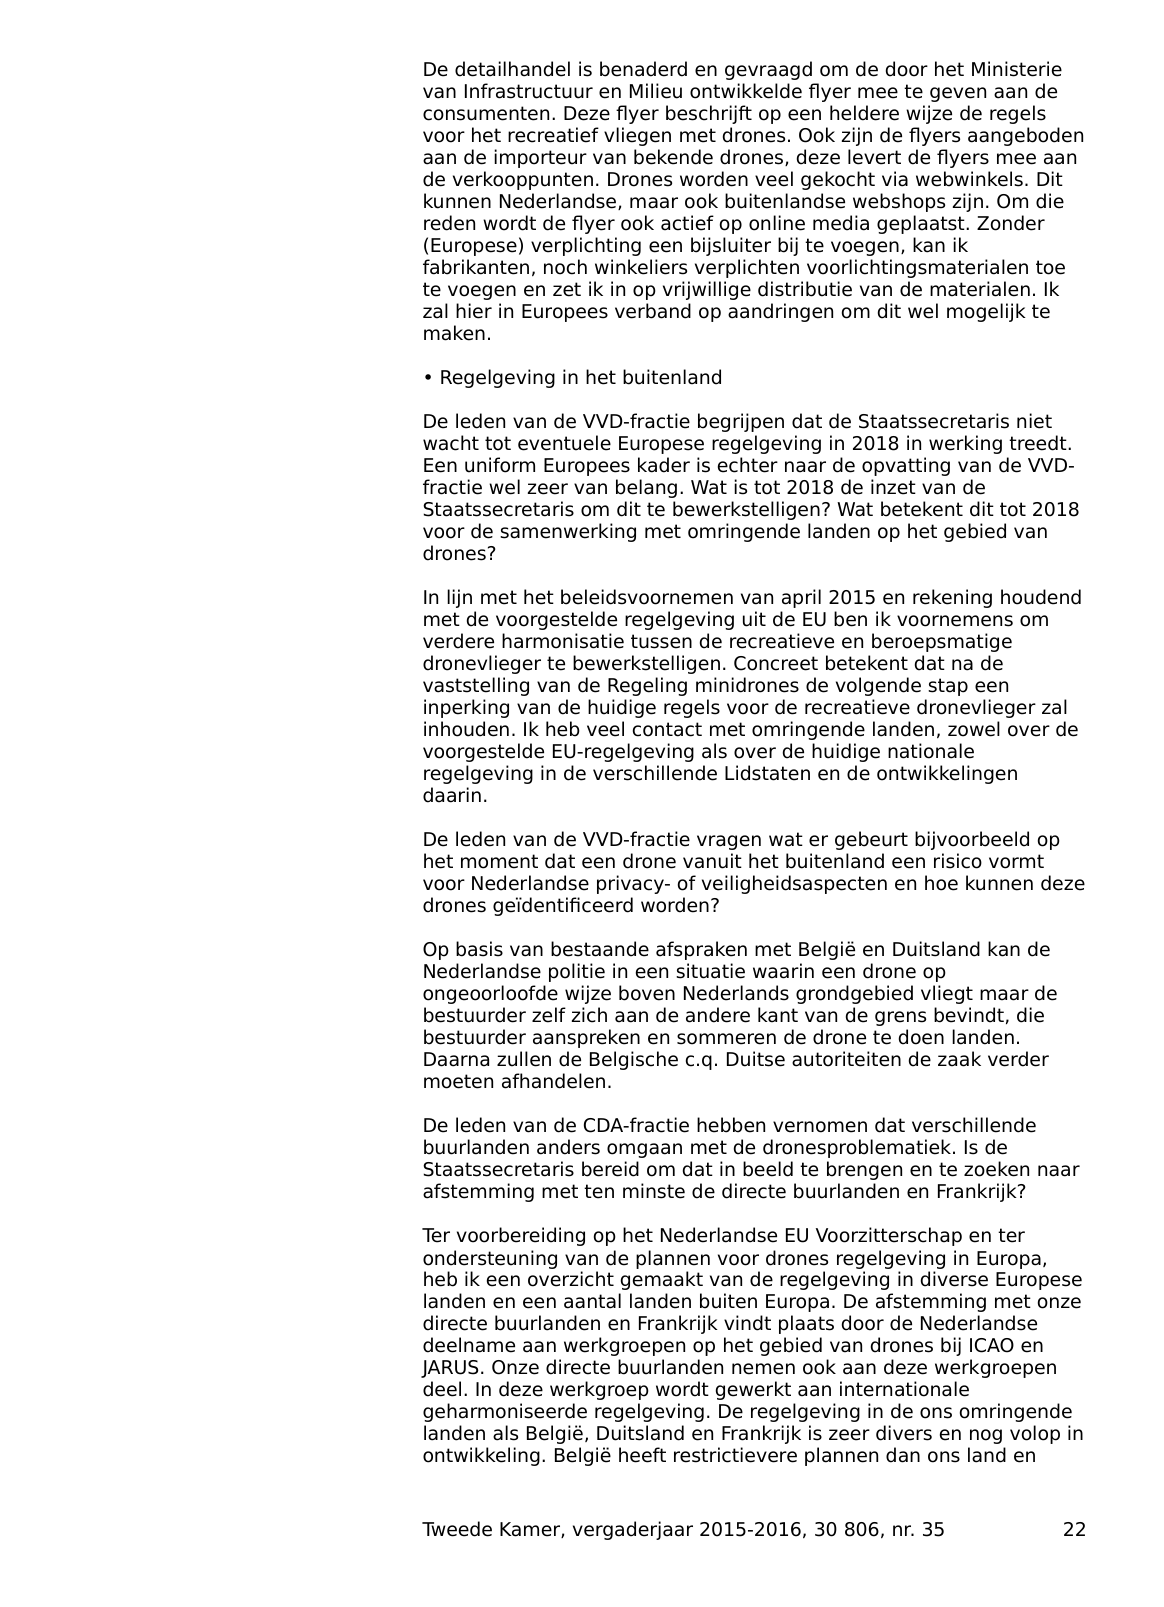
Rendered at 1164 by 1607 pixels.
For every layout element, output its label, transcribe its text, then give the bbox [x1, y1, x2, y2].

subtitle • Regelgeving in het buitenland [422, 367, 1087, 389]
text De leden van de VVD-fractie vragen wat er gebeurt bijvoorbeeld op het moment dat een drone vanuit het buitenland een risico vormt voor Nederlandse privacy- of veiligheidsaspecten en hoe kunnen deze drones geïdentificeerd worden? [422, 829, 1087, 917]
text De leden van de VVD-fractie begrijpen dat de Staatssecretaris niet wacht tot eventuele Europese regelgeving in 2018 in werking treedt. Een uniform Europees kader is echter naar de opvatting van de VVD-fractie wel zeer van belang. Wat is tot 2018 de inzet van de Staatssecretaris om dit te bewerkstelligen? Wat betekent dit tot 2018 voor de samenwerking met omringende landen op het gebied van drones? [422, 411, 1087, 565]
text De detailhandel is benaderd en gevraagd om de door het Ministerie van Infrastructuur en Milieu ontwikkelde flyer mee te geven aan de consumenten. Deze flyer beschrijft op een heldere wijze de regels voor het recreatief vliegen met drones. Ook zijn de flyers aangeboden aan de importeur van bekende drones, deze levert de flyers mee aan de verkooppunten. Drones worden veel gekocht via webwinkels. Dit kunnen Nederlandse, maar ook buitenlandse webshops zijn. Om die reden wordt de flyer ook actief op online media geplaatst. Zonder (Europese) verplichting een bijsluiter bij te voegen, kan ik fabrikanten, noch winkeliers verplichten voorlichtingsmaterialen toe te voegen en zet ik in op vrijwillige distributie van de materialen. Ik zal hier in Europees verband op aandringen om dit wel mogelijk te maken. [422, 59, 1087, 345]
text De leden van de CDA-fractie hebben vernomen dat verschillende buurlanden anders omgaan met de dronesproblematiek. Is de Staatssecretaris bereid om dat in beeld te brengen en te zoeken naar afstemming met ten minste de directe buurlanden en Frankrijk? [422, 1115, 1087, 1203]
text Ter voorbereiding op het Nederlandse EU Voorzitterschap en ter ondersteuning van de plannen voor drones regelgeving in Europa, heb ik een overzicht gemaakt van de regelgeving in diverse Europese landen en een aantal landen buiten Europa. De afstemming met onze directe buurlanden en Frankrijk vindt plaats door de Nederlandse deelname aan werkgroepen op het gebied van drones bij ICAO en JARUS. Onze directe buurlanden nemen ook aan deze werkgroepen deel. In deze werkgroep wordt gewerkt aan internationale geharmoniseerde regelgeving. De regelgeving in de ons omringende landen als België, Duitsland en Frankrijk is zeer divers en nog volop in ontwikkeling. België heeft restrictievere plannen dan ons land en [422, 1225, 1087, 1467]
text Op basis van bestaande afspraken met België en Duitsland kan de Nederlandse politie in een situatie waarin een drone op ongeoorloofde wijze boven Nederlands grondgebied vliegt maar de bestuurder zelf zich aan de andere kant van de grens bevindt, die bestuurder aanspreken en sommeren de drone te doen landen. Daarna zullen de Belgische c.q. Duitse autoriteiten de zaak verder moeten afhandelen. [422, 939, 1087, 1093]
text In lijn met het beleidsvoornemen van april 2015 en rekening houdend met de voorgestelde regelgeving uit de EU ben ik voornemens om verdere harmonisatie tussen de recreatieve en beroepsmatige dronevlieger te bewerkstelligen. Concreet betekent dat na de vaststelling van de Regeling minidrones de volgende stap een inperking van de huidige regels voor de recreatieve dronevlieger zal inhouden. Ik heb veel contact met omringende landen, zowel over de voorgestelde EU-regelgeving als over de huidige nationale regelgeving in de verschillende Lidstaten en de ontwikkelingen daarin. [422, 587, 1087, 807]
